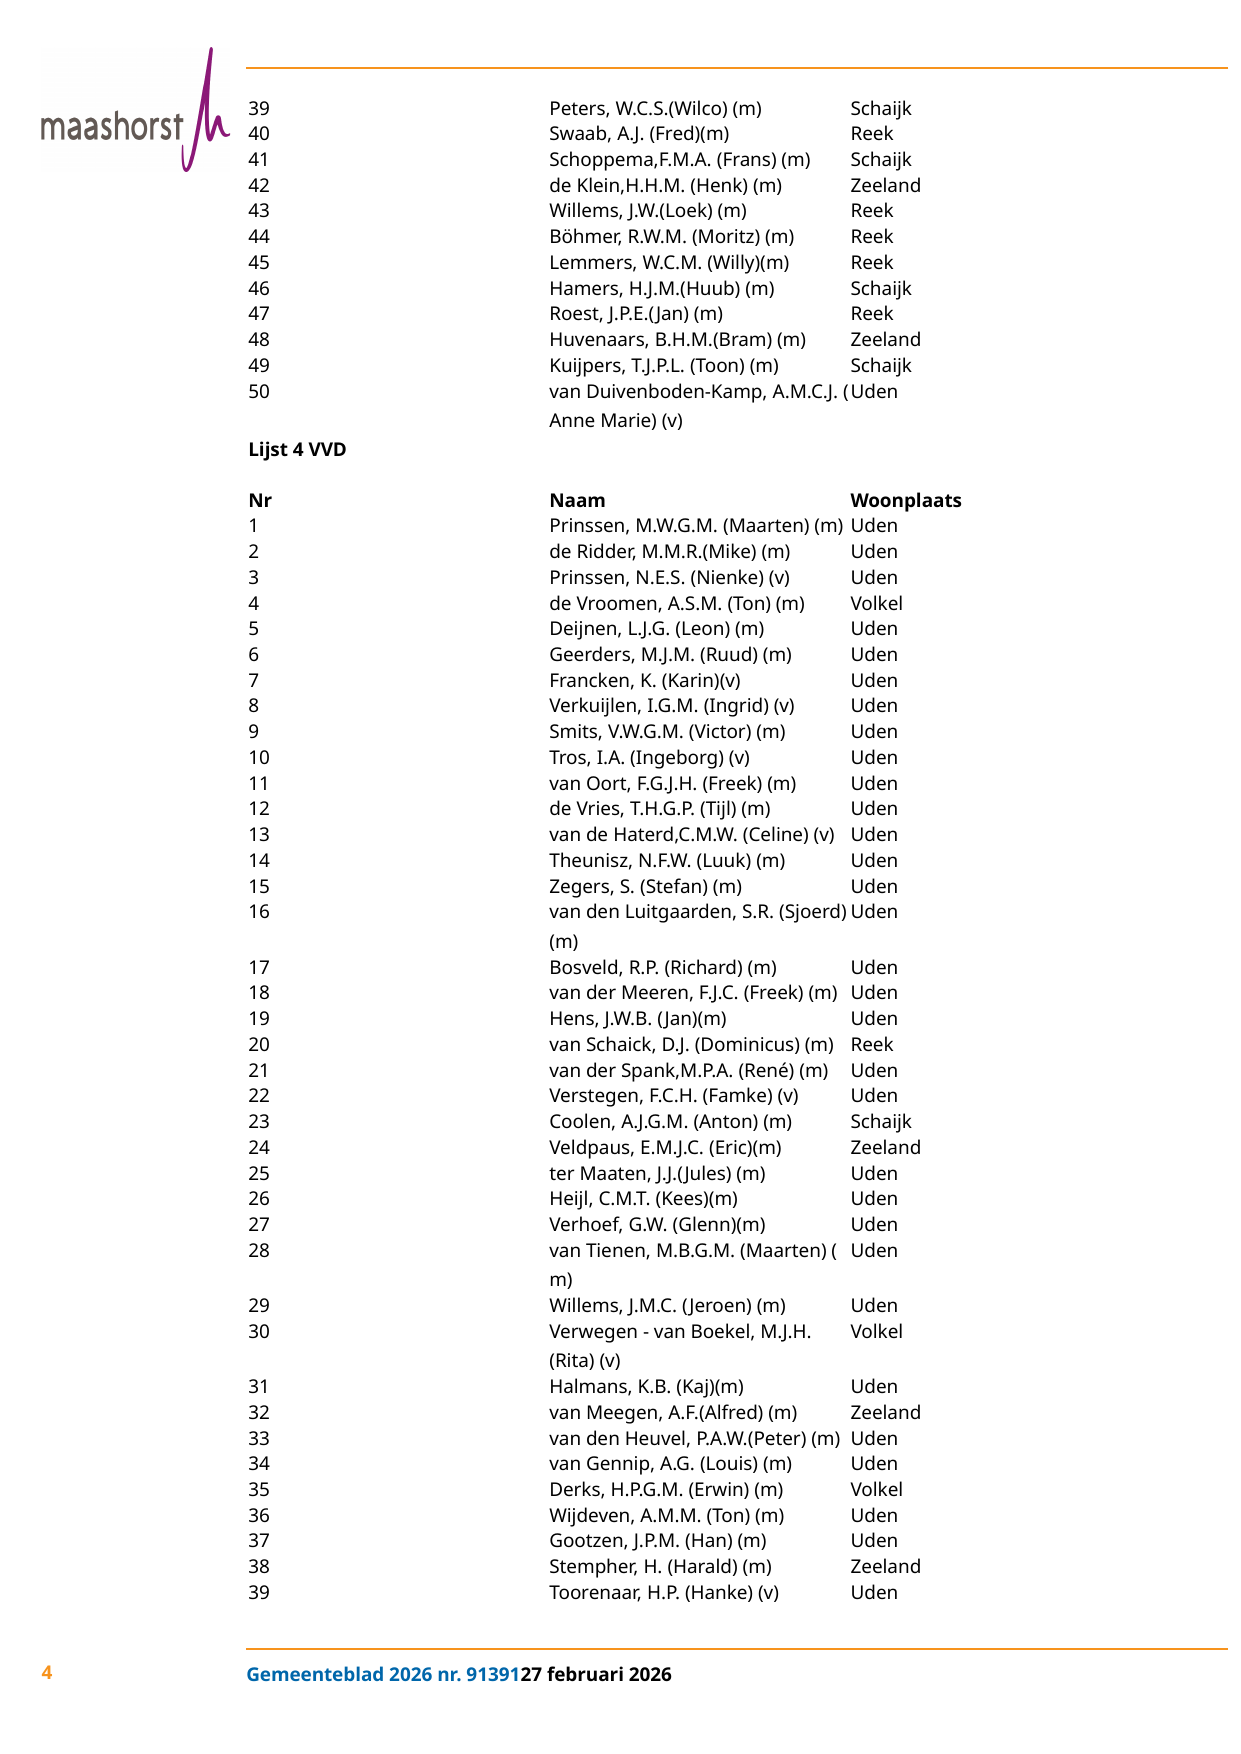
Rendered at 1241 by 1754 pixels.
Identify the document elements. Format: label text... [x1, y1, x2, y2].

table_cell 20 [248, 1031, 549, 1057]
table_cell 3 [248, 564, 549, 590]
table_cell 31 [248, 1373, 549, 1399]
table_cell 47 [248, 301, 549, 326]
table_cell 13 [248, 821, 549, 847]
table_cell Uden [850, 744, 1152, 770]
table_cell 28 [248, 1237, 549, 1292]
table_cell Reek [850, 224, 1152, 249]
table_cell de Vroomen, A.S.M. (Ton) (m) [549, 590, 850, 616]
table_cell Prinssen, N.E.S. (Nienke) (v) [549, 564, 850, 590]
table_cell 8 [248, 693, 549, 718]
table_cell 19 [248, 1005, 549, 1031]
table_cell Smits, V.W.G.M. (Victor) (m) [549, 719, 850, 744]
table_cell van den Heuvel, P.A.W.(Peter) (m) [549, 1425, 850, 1450]
table_cell 40 [248, 121, 549, 146]
table_cell Schoppema,F.M.A. (Frans) (m) [549, 146, 850, 172]
table_cell Uden [850, 1057, 1152, 1082]
table_cell Verwegen - van Boekel, M.J.H.(Rita) (v) [549, 1318, 850, 1373]
table_cell Zeeland [850, 1399, 1152, 1425]
table_cell Willems, J.M.C. (Jeroen) (m) [549, 1292, 850, 1318]
table_cell de Ridder, M.M.R.(Mike) (m) [549, 538, 850, 564]
table_cell 27 [248, 1211, 549, 1237]
table_cell Uden [850, 667, 1152, 693]
table_cell 41 [248, 146, 549, 172]
table_cell Uden [850, 1579, 1152, 1605]
table_cell 42 [248, 172, 549, 198]
table_cell 36 [248, 1502, 549, 1528]
table_cell 15 [248, 873, 549, 898]
table_header Nr [248, 487, 549, 513]
table_cell van Duivenboden-Kamp, A.M.C.J. (Anne Marie) (v) [549, 378, 850, 433]
table_cell Hens, J.W.B. (Jan)(m) [549, 1005, 850, 1031]
table_cell Zeeland [850, 1553, 1152, 1579]
table_cell Schaijk [850, 275, 1152, 301]
table_cell Uden [850, 538, 1152, 564]
table_cell van Schaick, D.J. (Dominicus) (m) [549, 1031, 850, 1057]
table_cell 25 [248, 1160, 549, 1185]
table_cell Geerders, M.J.M. (Ruud) (m) [549, 641, 850, 667]
table_cell Verkuijlen, I.G.M. (Ingrid) (v) [549, 693, 850, 718]
table_cell Wijdeven, A.M.M. (Ton) (m) [549, 1502, 850, 1528]
table_cell Coolen, A.J.G.M. (Anton) (m) [549, 1108, 850, 1134]
table_cell 30 [248, 1318, 549, 1373]
table_cell Uden [850, 693, 1152, 718]
table_cell Verhoef, G.W. (Glenn)(m) [549, 1211, 850, 1237]
table_cell de Vries, T.H.G.P. (Tijl) (m) [549, 796, 850, 821]
table_cell 32 [248, 1399, 549, 1425]
table_cell 49 [248, 352, 549, 378]
table_cell van de Haterd,C.M.W. (Celine) (v) [549, 821, 850, 847]
table_cell Reek [850, 198, 1152, 223]
table_cell Halmans, K.B. (Kaj)(m) [549, 1373, 850, 1399]
table_cell Uden [850, 796, 1152, 821]
table_cell Stempher, H. (Harald) (m) [549, 1553, 850, 1579]
table_cell Zegers, S. (Stefan) (m) [549, 873, 850, 898]
table_cell Volkel [850, 1318, 1152, 1373]
table_cell Theunisz, N.F.W. (Luuk) (m) [549, 847, 850, 873]
table_cell Reek [850, 249, 1152, 275]
table_cell Uden [850, 980, 1152, 1005]
table_cell Francken, K. (Karin)(v) [549, 667, 850, 693]
table_cell Uden [850, 1502, 1152, 1528]
table_cell Uden [850, 641, 1152, 667]
table_cell Schaijk [850, 352, 1152, 378]
table_cell 46 [248, 275, 549, 301]
table_cell 44 [248, 224, 549, 249]
table_cell van Oort, F.G.J.H. (Freek) (m) [549, 770, 850, 796]
table_cell Willems, J.W.(Loek) (m) [549, 198, 850, 223]
table_cell Schaijk [850, 1108, 1152, 1134]
table_cell 43 [248, 198, 549, 223]
table_cell van Gennip, A.G. (Louis) (m) [549, 1450, 850, 1476]
table_cell Uden [850, 770, 1152, 796]
table_cell Uden [850, 1185, 1152, 1211]
table_cell 4 [248, 590, 549, 616]
table_cell 39 [248, 95, 549, 121]
table_cell Uden [850, 616, 1152, 641]
table_cell Uden [850, 1292, 1152, 1318]
table_cell Uden [850, 899, 1152, 954]
table_cell Heijl, C.M.T. (Kees)(m) [549, 1185, 850, 1211]
table_cell Uden [850, 1450, 1152, 1476]
table_cell 1 [248, 513, 549, 538]
table_cell 37 [248, 1528, 549, 1553]
table_cell Lemmers, W.C.M. (Willy)(m) [549, 249, 850, 275]
table_cell 18 [248, 980, 549, 1005]
table_cell Uden [850, 1005, 1152, 1031]
table_cell Volkel [850, 1476, 1152, 1502]
table_cell 6 [248, 641, 549, 667]
table_cell 48 [248, 326, 549, 352]
table_cell Roest, J.P.E.(Jan) (m) [549, 301, 850, 326]
table_cell Uden [850, 1237, 1152, 1292]
table_cell 11 [248, 770, 549, 796]
table_cell Uden [850, 1211, 1152, 1237]
table_cell Uden [850, 719, 1152, 744]
table_cell 29 [248, 1292, 549, 1318]
table_cell 22 [248, 1083, 549, 1108]
table_cell Deijnen, L.J.G. (Leon) (m) [549, 616, 850, 641]
table_cell Uden [850, 1528, 1152, 1553]
table_cell 12 [248, 796, 549, 821]
table_cell Prinssen, M.W.G.M. (Maarten) (m) [549, 513, 850, 538]
table_cell Hamers, H.J.M.(Huub) (m) [549, 275, 850, 301]
table_cell Schaijk [850, 146, 1152, 172]
table_cell 5 [248, 616, 549, 641]
table_cell Zeeland [850, 1134, 1152, 1160]
table_cell Uden [850, 821, 1152, 847]
table_cell 2 [248, 538, 549, 564]
table_cell Uden [850, 378, 1152, 433]
table_cell 9 [248, 719, 549, 744]
table_cell 23 [248, 1108, 549, 1134]
table_cell 33 [248, 1425, 549, 1450]
table_cell 17 [248, 954, 549, 979]
table_cell Uden [850, 873, 1152, 898]
table_cell 39 [248, 1579, 549, 1605]
table_cell van Tienen, M.B.G.M. (Maarten) (m) [549, 1237, 850, 1292]
table_cell Uden [850, 847, 1152, 873]
table_cell Bosveld, R.P. (Richard) (m) [549, 954, 850, 979]
table_cell Verstegen, F.C.H. (Famke) (v) [549, 1083, 850, 1108]
table_cell Kuijpers, T.J.P.L. (Toon) (m) [549, 352, 850, 378]
table_cell Uden [850, 1373, 1152, 1399]
text Lijst 4 VVD [248, 436, 1152, 462]
table_cell 35 [248, 1476, 549, 1502]
table_cell 26 [248, 1185, 549, 1211]
table_cell de Klein,H.H.M. (Henk) (m) [549, 172, 850, 198]
picture [41, 47, 231, 172]
table_cell 21 [248, 1057, 549, 1082]
table_cell Swaab, A.J. (Fred)(m) [549, 121, 850, 146]
table_cell Uden [850, 564, 1152, 590]
table_cell Huvenaars, B.H.M.(Bram) (m) [549, 326, 850, 352]
table_cell 14 [248, 847, 549, 873]
table_cell 38 [248, 1553, 549, 1579]
table_cell Reek [850, 121, 1152, 146]
table_cell Uden [850, 1425, 1152, 1450]
table_cell van den Luitgaarden, S.R. (Sjoerd) (m) [549, 899, 850, 954]
table_cell 24 [248, 1134, 549, 1160]
table_cell Peters, W.C.S.(Wilco) (m) [549, 95, 850, 121]
table_cell Derks, H.P.G.M. (Erwin) (m) [549, 1476, 850, 1502]
table_cell Uden [850, 513, 1152, 538]
table_cell Gootzen, J.P.M. (Han) (m) [549, 1528, 850, 1553]
table_cell ter Maaten, J.J.(Jules) (m) [549, 1160, 850, 1185]
table_cell 10 [248, 744, 549, 770]
table_cell van der Spank,M.P.A. (René) (m) [549, 1057, 850, 1082]
table_cell Reek [850, 1031, 1152, 1057]
table_cell 16 [248, 899, 549, 954]
table_cell van Meegen, A.F.(Alfred) (m) [549, 1399, 850, 1425]
table_cell Veldpaus, E.M.J.C. (Eric)(m) [549, 1134, 850, 1160]
table_cell Zeeland [850, 172, 1152, 198]
table_cell Uden [850, 1083, 1152, 1108]
table_cell Schaijk [850, 95, 1152, 121]
table_cell Toorenaar, H.P. (Hanke) (v) [549, 1579, 850, 1605]
table_cell Böhmer, R.W.M. (Moritz) (m) [549, 224, 850, 249]
table_cell van der Meeren, F.J.C. (Freek) (m) [549, 980, 850, 1005]
table_header Naam [549, 487, 850, 513]
table_cell 34 [248, 1450, 549, 1476]
table_cell 45 [248, 249, 549, 275]
table_cell 7 [248, 667, 549, 693]
table_header Woonplaats [850, 487, 1152, 513]
table_cell 50 [248, 378, 549, 433]
table_cell Uden [850, 1160, 1152, 1185]
table_cell Volkel [850, 590, 1152, 616]
table_cell Zeeland [850, 326, 1152, 352]
table_cell Tros, I.A. (Ingeborg) (v) [549, 744, 850, 770]
table_cell Uden [850, 954, 1152, 979]
table_cell Reek [850, 301, 1152, 326]
